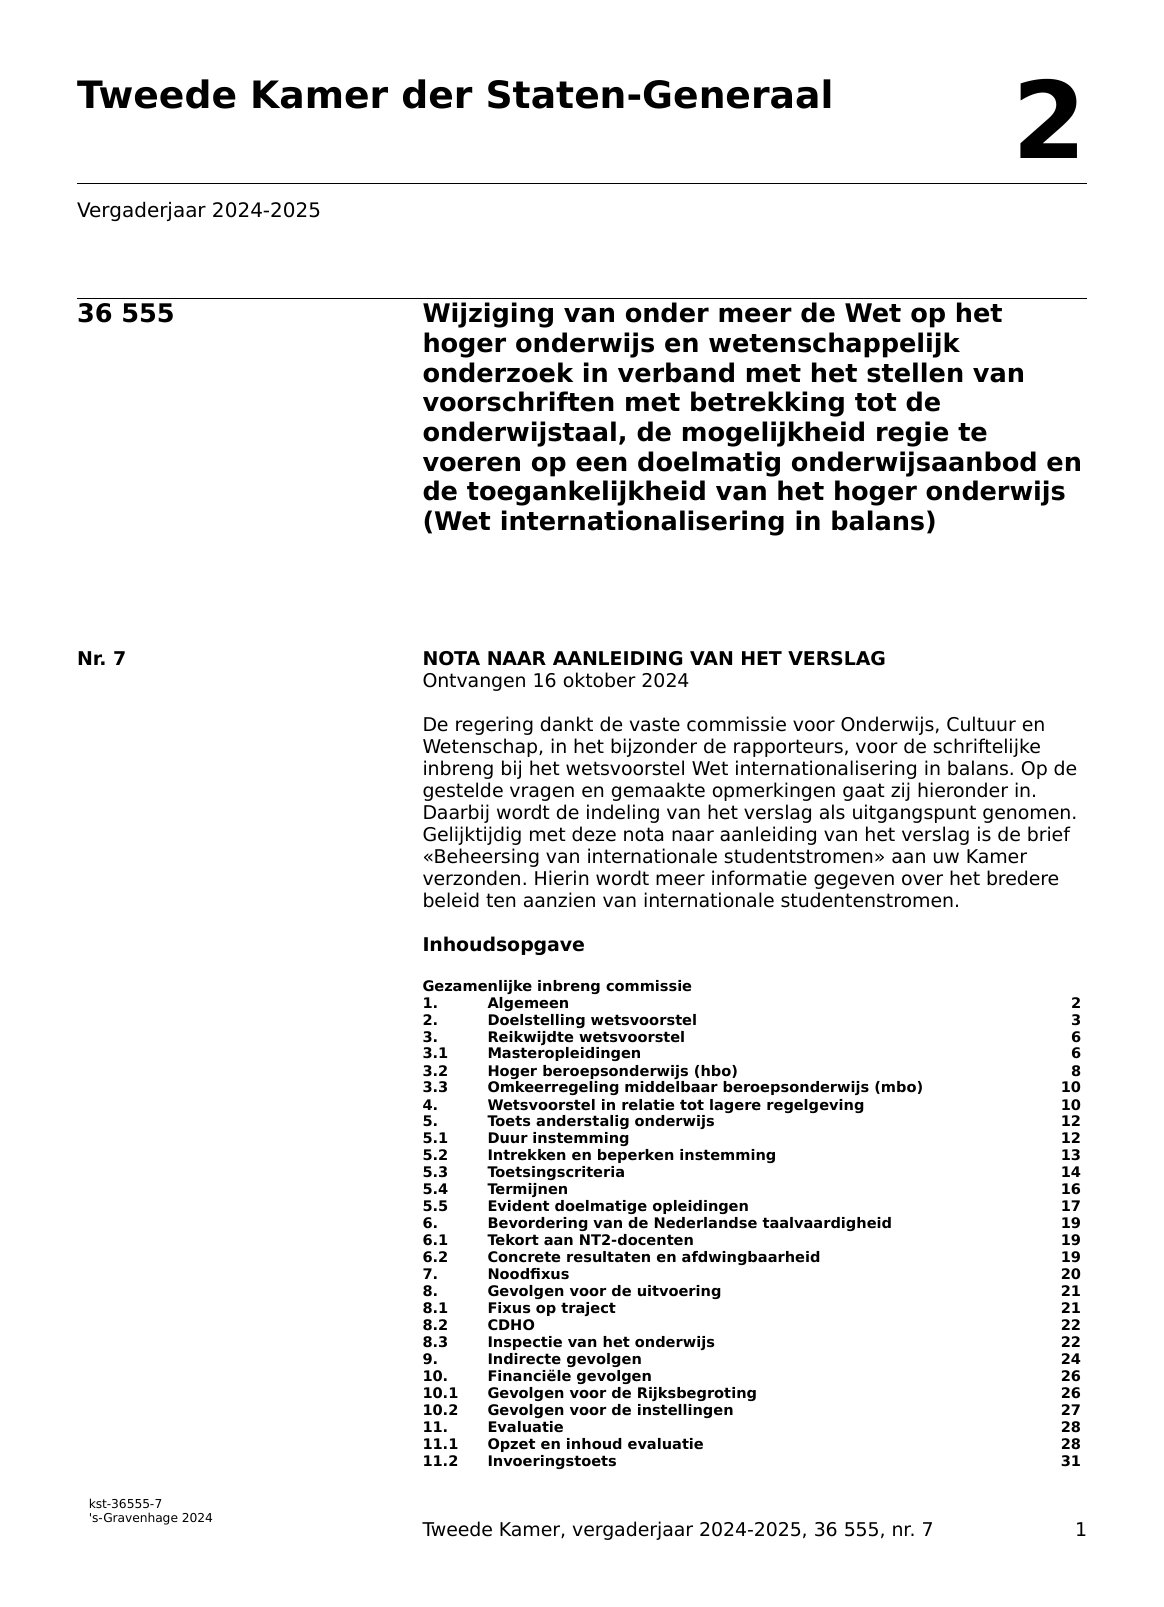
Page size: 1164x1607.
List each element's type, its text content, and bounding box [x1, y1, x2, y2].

table_cell 8.1 [422, 1300, 481, 1317]
text Ontvangen 16 oktober 2024 [422, 669, 1087, 691]
table_cell 10.2 [422, 1402, 481, 1419]
table_cell 24 [1028, 1351, 1087, 1368]
table_cell Duur instemming [481, 1130, 1028, 1147]
table_cell 11. [422, 1419, 481, 1436]
table_cell Opzet en inhoud evaluatie [481, 1436, 1028, 1453]
table_header Tweede Kamer der Staten-Generaal [77, 59, 886, 183]
table_cell 20 [1028, 1266, 1087, 1283]
table_cell 10 [1028, 1079, 1087, 1096]
table_cell Termijnen [481, 1181, 1028, 1198]
table_cell 31 [1028, 1453, 1087, 1470]
table_cell 2 [1028, 995, 1087, 1011]
table_cell Gevolgen voor de uitvoering [481, 1283, 1028, 1300]
table_cell 4. [422, 1096, 481, 1113]
table_cell 3.3 [422, 1079, 481, 1096]
subtitle Inhoudsopgave [422, 934, 1087, 956]
text De regering dankt de vaste commissie voor Onderwijs, Cultuur en Wetenschap, in het bijzonder de rapporteurs, voor de schriftelijke inbreng bij het wetsvoorstel Wet internationalisering in balans. Op de gestelde vragen en gemaakte opmerkingen gaat zij hieronder in. Daarbij wordt de indeling van het verslag als uitgangspunt genomen. Gelijktijdig met deze nota naar aanleiding van het verslag is de brief «Beheersing van internationale studentstromen» aan uw Kamer verzonden. Hierin wordt meer informatie gegeven over het bredere beleid ten aanzien van internationale studentenstromen. [422, 714, 1087, 911]
table_cell 5.5 [422, 1198, 481, 1215]
table_cell 26 [1028, 1385, 1087, 1402]
table_cell 10. [422, 1368, 481, 1385]
table_cell 9. [422, 1351, 481, 1368]
table_cell 17 [1028, 1198, 1087, 1215]
table_cell 6 [1028, 1029, 1087, 1045]
table_cell 5.3 [422, 1164, 481, 1181]
table_cell 6 [1028, 1045, 1087, 1062]
table_cell Tekort aan NT2-docenten [481, 1232, 1028, 1249]
table_cell 5. [422, 1113, 481, 1130]
table_cell 26 [1028, 1368, 1087, 1385]
table_cell Evident doelmatige opleidingen [481, 1198, 1028, 1215]
table_cell Concrete resultaten en afdwingbaarheid [481, 1249, 1028, 1266]
table_cell Fixus op traject [481, 1300, 1028, 1317]
table_cell Vergaderjaar 2024-2025 [77, 184, 1087, 298]
table_cell Indirecte gevolgen [481, 1351, 1028, 1368]
table_cell 21 [1028, 1283, 1087, 1300]
table_cell Hoger beroepsonderwijs (hbo) [481, 1063, 1028, 1079]
table_cell Masteropleidingen [481, 1045, 1028, 1062]
table_cell 16 [1028, 1181, 1087, 1198]
table_cell 5.2 [422, 1147, 481, 1164]
table_header [1028, 978, 1087, 994]
table_cell 7. [422, 1266, 481, 1283]
text 's-Gravenhage 2024 [88, 1511, 323, 1525]
table_cell 8.2 [422, 1317, 481, 1334]
table_cell 6.1 [422, 1232, 481, 1249]
table_cell 3 [1028, 1011, 1087, 1028]
table_cell 3.2 [422, 1063, 481, 1079]
table_cell 8.3 [422, 1334, 481, 1351]
subtitle 36 555 Wijziging van onder meer de Wet op het hoger onderwijs en wetenschappelijk onderzoek in verband met het stellen van voorschriften met betrekking tot de onderwijstaal, de mogelijkheid regie te voeren op een doelmatig onderwijsaanbod en de toegankelijkheid van het hoger onderwijs (Wet internationalisering in balans) [77, 299, 1087, 536]
table_cell 22 [1028, 1334, 1087, 1351]
table_cell Omkeerregeling middelbaar beroepsonderwijs (mbo) [481, 1079, 1028, 1096]
table_cell 28 [1028, 1419, 1087, 1436]
table_cell Bevordering van de Nederlandse taalvaardigheid [481, 1215, 1028, 1232]
table_cell 28 [1028, 1436, 1087, 1453]
subtitle Nr. 7 NOTA NAAR AANLEIDING VAN HET VERSLAG [77, 647, 1087, 669]
table_cell 19 [1028, 1232, 1087, 1249]
table_cell 8. [422, 1283, 481, 1300]
table_cell Wetsvoorstel in relatie tot lagere regelgeving [481, 1096, 1028, 1113]
table_cell 11.1 [422, 1436, 481, 1453]
table_cell Intrekken en beperken instemming [481, 1147, 1028, 1164]
table_cell 3. [422, 1029, 481, 1045]
table_cell Evaluatie [481, 1419, 1028, 1436]
table_cell Gevolgen voor de instellingen [481, 1402, 1028, 1419]
table_cell 6.2 [422, 1249, 481, 1266]
table_cell Doelstelling wetsvoorstel [481, 1011, 1028, 1028]
table_cell 5.4 [422, 1181, 481, 1198]
table_cell 6. [422, 1215, 481, 1232]
table_header Gezamenlijke inbreng commissie [422, 978, 1028, 994]
table_cell 8 [1028, 1063, 1087, 1079]
table_cell 27 [1028, 1402, 1087, 1419]
table_cell 12 [1028, 1113, 1087, 1130]
table_cell Inspectie van het onderwijs [481, 1334, 1028, 1351]
table_cell Algemeen [481, 995, 1028, 1011]
table_cell Gevolgen voor de Rijksbegroting [481, 1385, 1028, 1402]
table_cell 2. [422, 1011, 481, 1028]
text kst-36555-7 [88, 1497, 323, 1511]
table_cell 21 [1028, 1300, 1087, 1317]
table_cell 12 [1028, 1130, 1087, 1147]
table_cell 11.2 [422, 1453, 481, 1470]
table_header 2 [886, 59, 1087, 183]
table_cell 13 [1028, 1147, 1087, 1164]
table_cell Noodfixus [481, 1266, 1028, 1283]
table_cell 14 [1028, 1164, 1087, 1181]
table_cell 10.1 [422, 1385, 481, 1402]
table_cell Toets anderstalig onderwijs [481, 1113, 1028, 1130]
table_cell 19 [1028, 1215, 1087, 1232]
table_cell Invoeringstoets [481, 1453, 1028, 1470]
table_cell CDHO [481, 1317, 1028, 1334]
table_cell 22 [1028, 1317, 1087, 1334]
table_cell 1. [422, 995, 481, 1011]
table_cell Financiële gevolgen [481, 1368, 1028, 1385]
table_cell 3.1 [422, 1045, 481, 1062]
table_cell Toetsingscriteria [481, 1164, 1028, 1181]
table_cell 19 [1028, 1249, 1087, 1266]
table_cell Reikwijdte wetsvoorstel [481, 1029, 1028, 1045]
table_cell 10 [1028, 1096, 1087, 1113]
table_cell 5.1 [422, 1130, 481, 1147]
